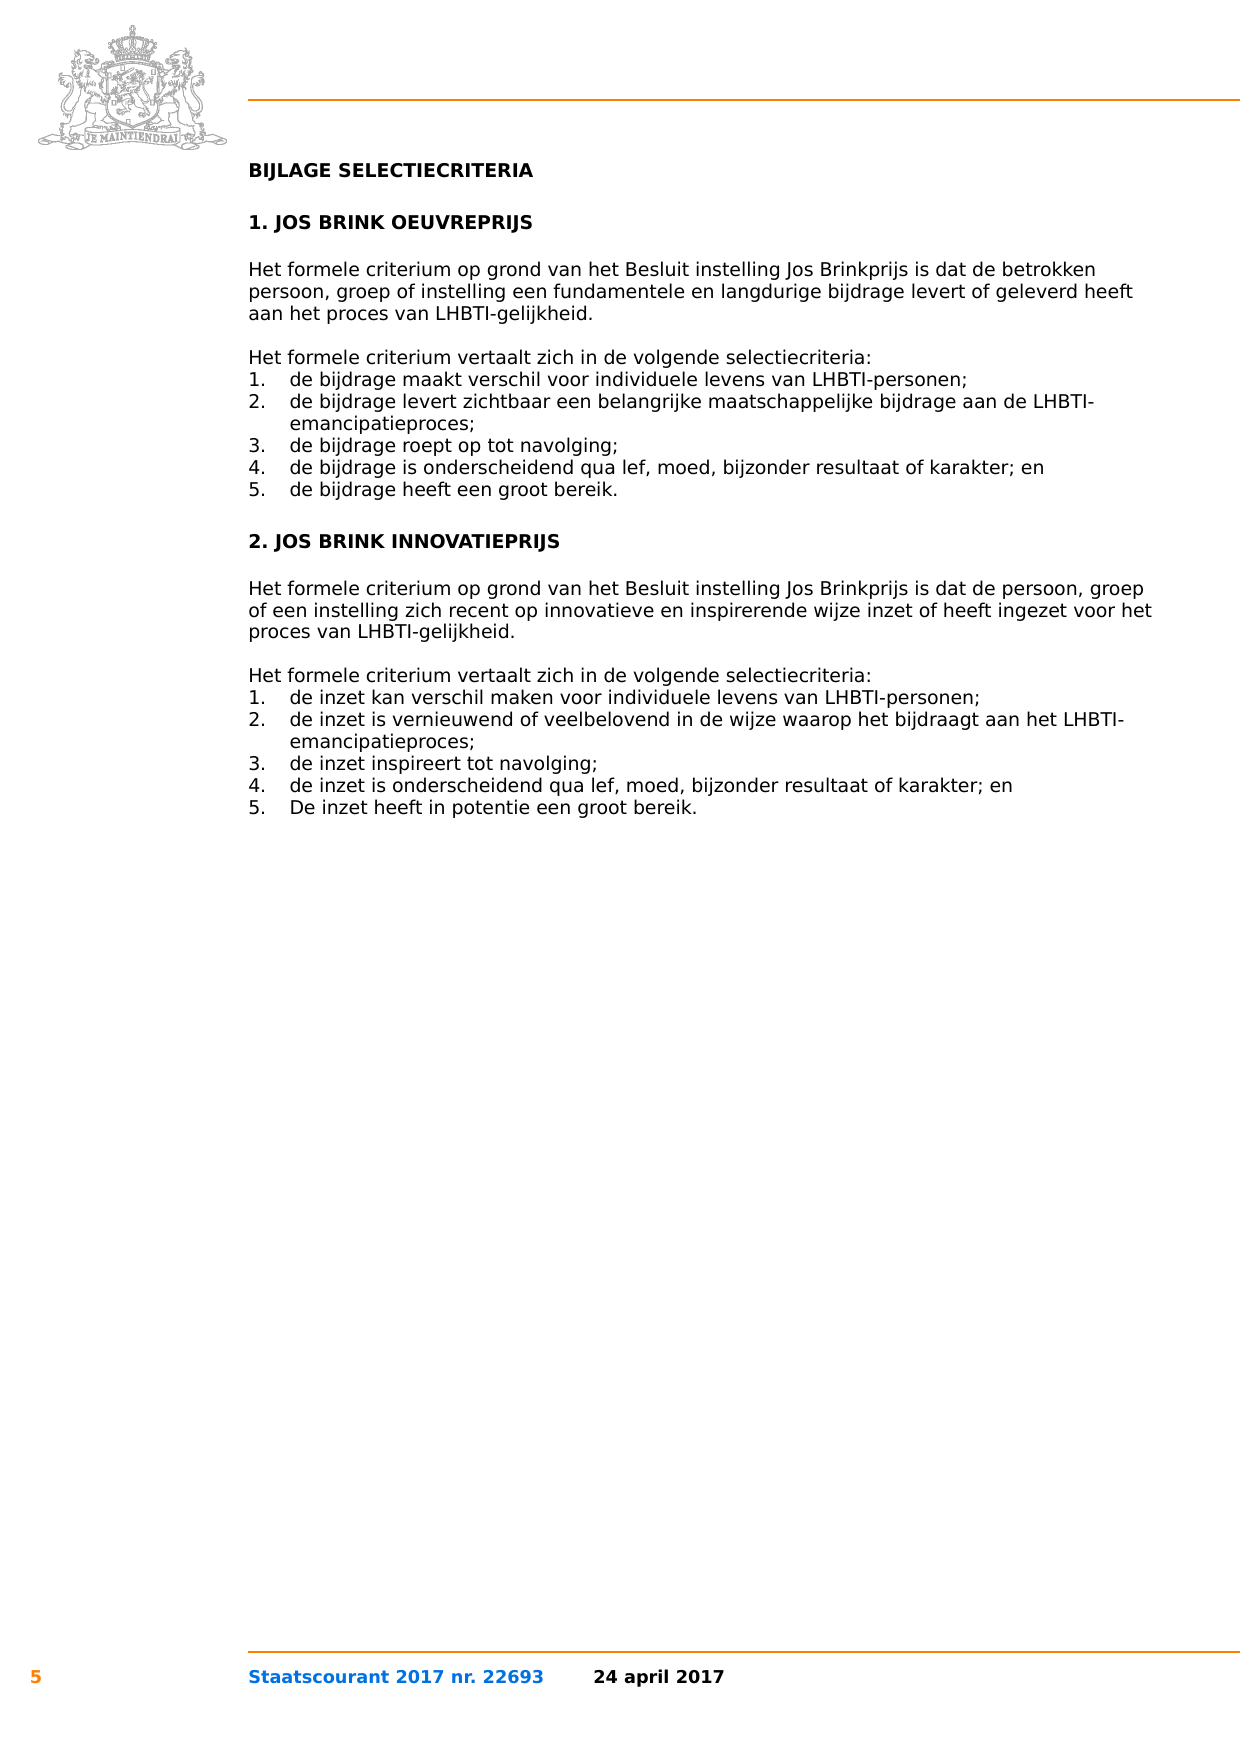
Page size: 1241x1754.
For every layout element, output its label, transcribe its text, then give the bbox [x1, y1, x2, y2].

text Het formele criterium vertaalt zich in de volgende selectiecriteria: [248, 665, 1163, 687]
text 1. de inzet kan verschil maken voor individuele levens van LHBTI-personen; [248, 687, 1163, 709]
text Het formele criterium op grond van het Besluit instelling Jos Brinkprijs is dat de betrokken persoon, groep of instelling een fundamentele en langdurige bijdrage levert of geleverd heeft aan het proces van LHBTI-gelijkheid. [248, 259, 1163, 325]
subtitle 1. JOS BRINK OEUVREPRIJS [248, 212, 1163, 234]
text Het formele criterium op grond van het Besluit instelling Jos Brinkprijs is dat de persoon, groep of een instelling zich recent op innovatieve en inspirerende wijze inzet of heeft ingezet voor het proces van LHBTI-gelijkheid. [248, 577, 1163, 643]
subtitle BIJLAGE SELECTIECRITERIA [248, 160, 1163, 182]
text 5. de bijdrage heeft een groot bereik. [248, 478, 1163, 501]
text 5. De inzet heeft in potentie een groot bereik. [248, 797, 1163, 819]
text 3. de bijdrage roept op tot navolging; [248, 434, 1163, 457]
text 1. de bijdrage maakt verschil voor individuele levens van LHBTI-personen; [248, 369, 1163, 391]
text 3. de inzet inspireert tot navolging; [248, 753, 1163, 775]
text Het formele criterium vertaalt zich in de volgende selectiecriteria: [248, 347, 1163, 369]
text 4. de bijdrage is onderscheidend qua lef, moed, bijzonder resultaat of karakter; en [248, 457, 1163, 478]
text 4. de inzet is onderscheidend qua lef, moed, bijzonder resultaat of karakter; en [248, 775, 1163, 797]
picture [38, 25, 227, 150]
subtitle 2. JOS BRINK INNOVATIEPRIJS [248, 531, 1163, 552]
text 2. de inzet is vernieuwend of veelbelovend in de wijze waarop het bijdraagt aan het LHBTI-emancipatieproces; [248, 709, 1163, 753]
text 2. de bijdrage levert zichtbaar een belangrijke maatschappelijke bijdrage aan de LHBTI-emancipatieproces; [248, 391, 1163, 434]
